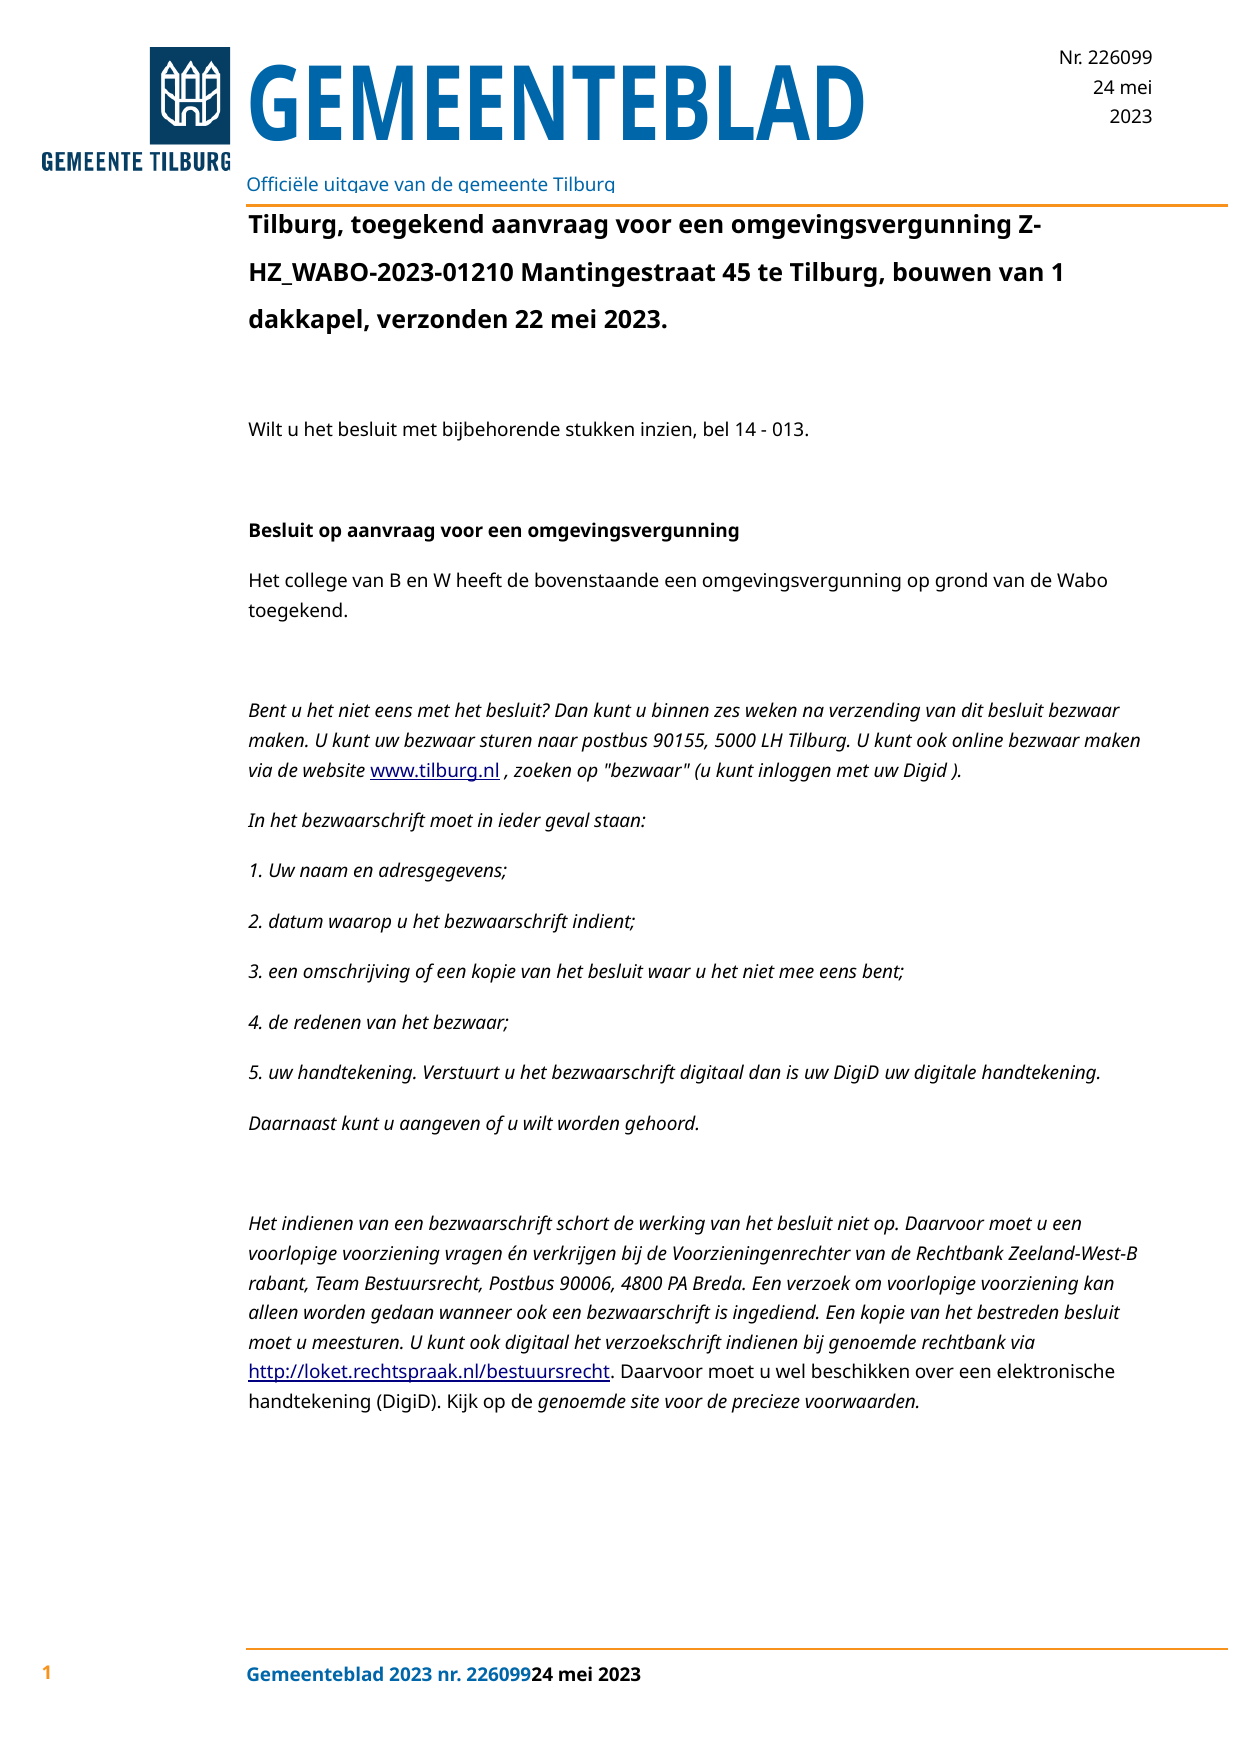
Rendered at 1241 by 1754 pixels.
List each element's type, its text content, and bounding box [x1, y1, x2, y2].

text Daarnaast kunt u aangeven of u wilt worden gehoord. [248, 1110, 1152, 1135]
text Wilt u het besluit met bijbehorende stukken inzien, bel 14 - 013. [248, 416, 1152, 442]
text 5. uw handtekening. Verstuurt u het bezwaarschrift digitaal dan is uw DigiD uw digitale handtekening. [248, 1059, 1152, 1085]
text 1. Uw naam en adresgegevens; [248, 858, 1152, 883]
text Tilburg, toegekend aanvraag voor een omgevingsvergunning Z-HZ_WABO-2023-01210 Mantingestraat 45 te Tilburg, bouwen van 1 dakkapel, verzonden 22 mei 2023. [248, 207, 1152, 336]
text In het bezwaarschrift moet in ieder geval staan: [248, 807, 1152, 833]
text Het indienen van een bezwaarschrift schort de werking van het besluit niet op. Daarvoor moet u een voorlopige voorziening vragen én verkrijgen bij de Voorzieningenrechter van de Rechtbank Zeeland-West-B rabant, Team Bestuursrecht, Postbus 90006, 4800 PA Breda. Een verzoek om voorlopige voorziening kan alleen worden gedaan wanneer ook een bezwaarschrift is ingediend. Een kopie van het bestreden besluit moet u meesturen. U kunt ook digitaal het verzoekschrift indienen bij genoemde rechtbank via http://loket.rechtspraak.nl/bestuursrecht. Daarvoor moet u wel beschikken over een elektronische handtekening (DigiD). Kijk op de genoemde site voor de precieze voorwaarden. [248, 1211, 1152, 1414]
picture [41, 47, 231, 172]
text Bent u het niet eens met het besluit? Dan kunt u binnen zes weken na verzending van dit besluit bezwaar maken. U kunt uw bezwaar sturen naar postbus 90155, 5000 LH Tilburg. U kunt ook online bezwaar maken via de website www.tilburg.nl , zoeken op "bezwaar" (u kunt inloggen met uw Digid ). [248, 698, 1152, 782]
text 2. datum waarop u het bezwaarschrift indient; [248, 908, 1152, 934]
text Het college van B en W heeft de bovenstaande een omgevingsvergunning op grond van de Wabo toegekend. [248, 567, 1152, 622]
text Besluit op aanvraag voor een omgevingsvergunning [248, 517, 1152, 542]
text 4. de redenen van het bezwaar; [248, 1009, 1152, 1034]
text 3. een omschrijving of een kopie van het besluit waar u het niet mee eens bent; [248, 958, 1152, 984]
